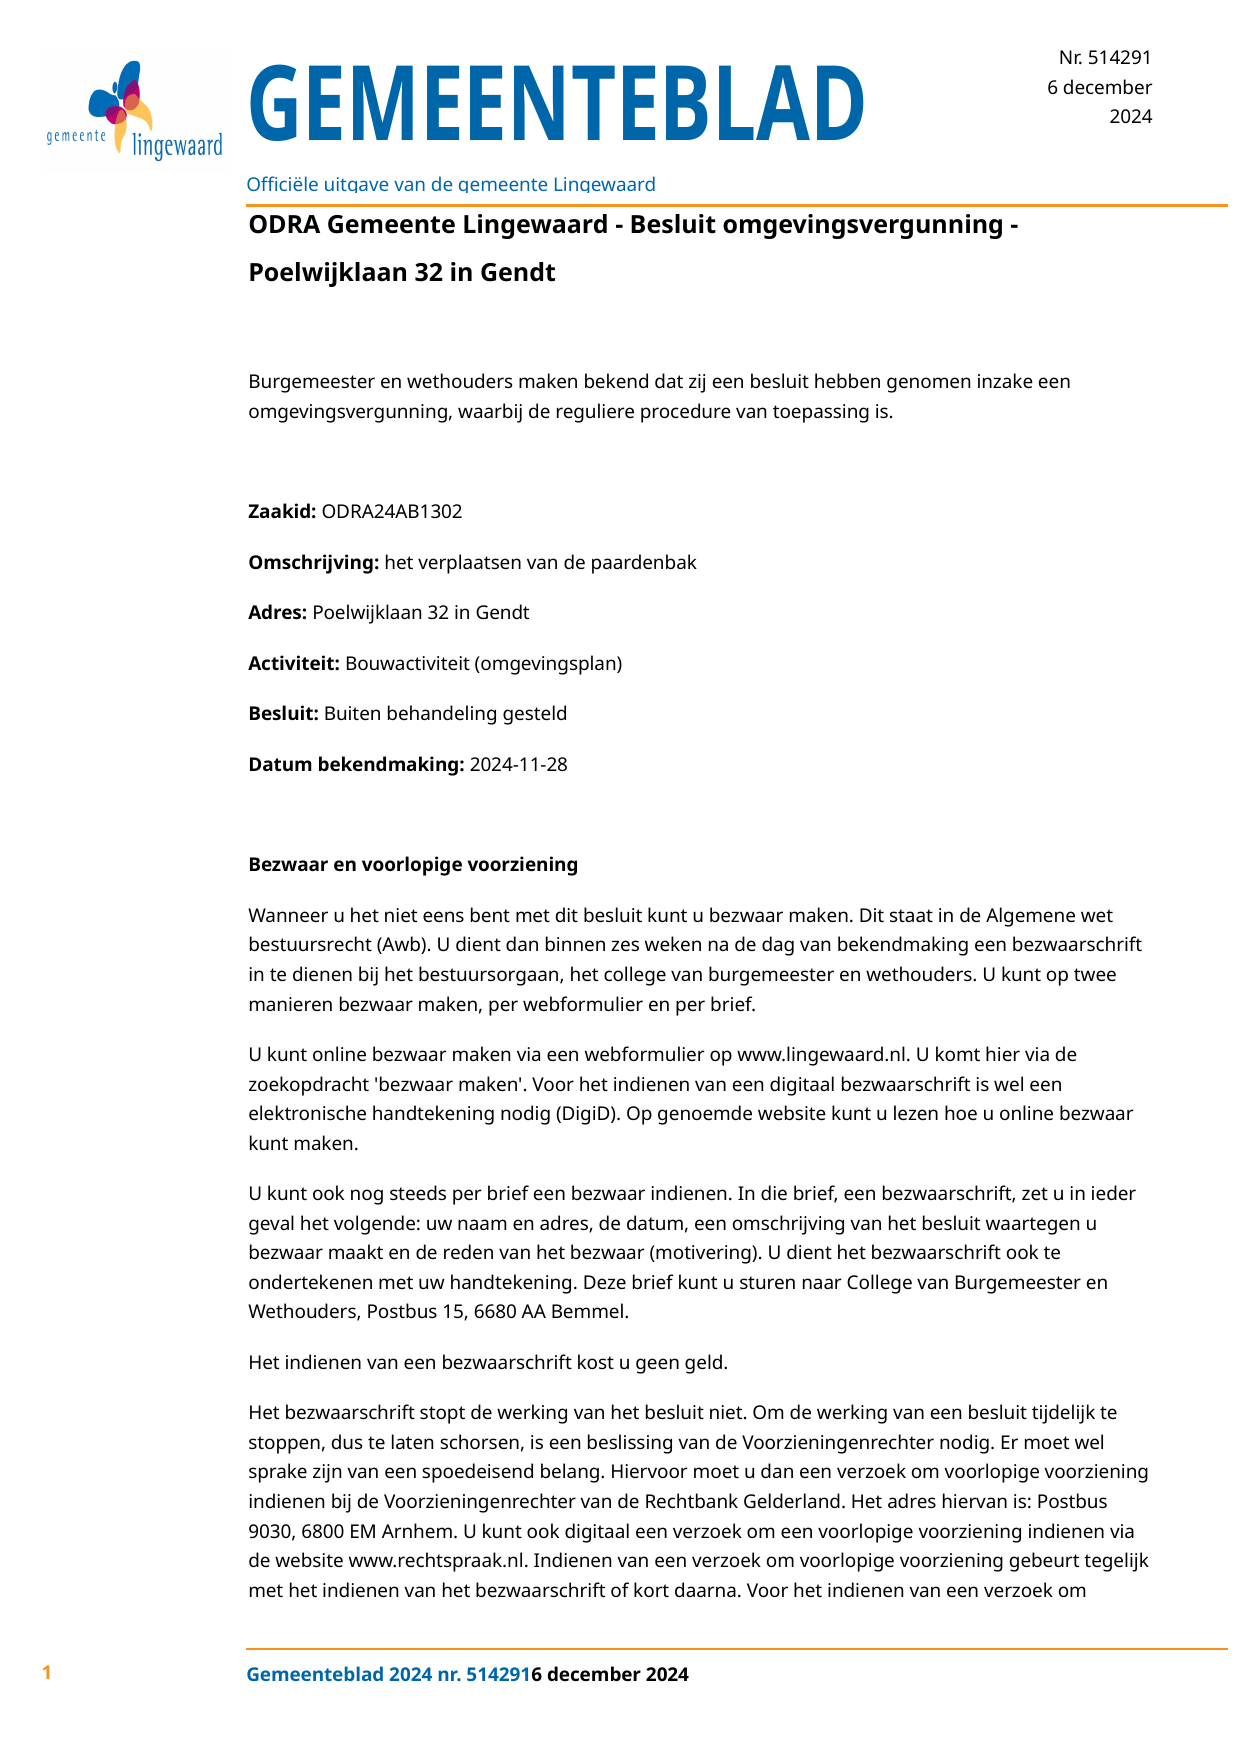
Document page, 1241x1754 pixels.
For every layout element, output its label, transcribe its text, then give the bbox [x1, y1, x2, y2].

text Het bezwaarschrift stopt de werking van het besluit niet. Om de werking van een besluit tijdelijk te stoppen, dus te laten schorsen, is een beslissing van de Voorzieningenrechter nodig. Er moet wel sprake zijn van een spoedeisend belang. Hiervoor moet u dan een verzoek om voorlopige voorziening indienen bij de Voorzieningenrechter van de Rechtbank Gelderland. Het adres hiervan is: Postbus 9030, 6800 EM Arnhem. U kunt ook digitaal een verzoek om een voorlopige voorziening indienen via de website www.rechtspraak.nl. Indienen van een verzoek om voorlopige voorziening gebeurt tegelijk met het indienen van het bezwaarschrift of kort daarna. Voor het indienen van een verzoek om [248, 1399, 1152, 1603]
text Datum bekendmaking: 2024-11-28 [248, 751, 1152, 777]
text U kunt ook nog steeds per brief een bezwaar indienen. In die brief, een bezwaarschrift, zet u in ieder geval het volgende: uw naam en adres, de datum, een omschrijving van het besluit waartegen u bezwaar maakt en de reden van het bezwaar (motivering). U dient het bezwaarschrift ook te ondertekenen met uw handtekening. Deze brief kunt u sturen naar College van Burgemeester en Wethouders, Postbus 15, 6680 AA Bemmel. [248, 1180, 1152, 1324]
text Wanneer u het niet eens bent met dit besluit kunt u bezwaar maken. Dit staat in de Algemene wet bestuursrecht (Awb). U dient dan binnen zes weken na de dag van bekendmaking een bezwaarschrift in te dienen bij het bestuursorgaan, het college van burgemeester en wethouders. U kunt op twee manieren bezwaar maken, per webformulier en per brief. [248, 902, 1152, 1017]
picture [41, 47, 231, 172]
text ODRA Gemeente Lingewaard - Besluit omgevingsvergunning - Poelwijklaan 32 in Gendt [248, 207, 1152, 288]
text Zaakid: ODRA24AB1302 [248, 499, 1152, 524]
text Het indienen van een bezwaarschrift kost u geen geld. [248, 1349, 1152, 1375]
text Bezwaar en voorlopige voorziening [248, 852, 1152, 877]
text Burgemeester en wethouders maken bekend dat zij een besluit hebben genomen inzake een omgevingsvergunning, waarbij de reguliere procedure van toepassing is. [248, 368, 1152, 424]
text Omschrijving: het verplaatsen van de paardenbak [248, 549, 1152, 575]
text Besluit: Buiten behandeling gesteld [248, 700, 1152, 726]
text Adres: Poelwijklaan 32 in Gendt [248, 599, 1152, 625]
text U kunt online bezwaar maken via een webformulier op www.lingewaard.nl. U komt hier via de zoekopdracht 'bezwaar maken'. Voor het indienen van een digitaal bezwaarschrift is wel een elektronische handtekening nodig (DigiD). Op genoemde website kunt u lezen hoe u online bezwaar kunt maken. [248, 1041, 1152, 1156]
text Activiteit: Bouwactiviteit (omgevingsplan) [248, 650, 1152, 676]
